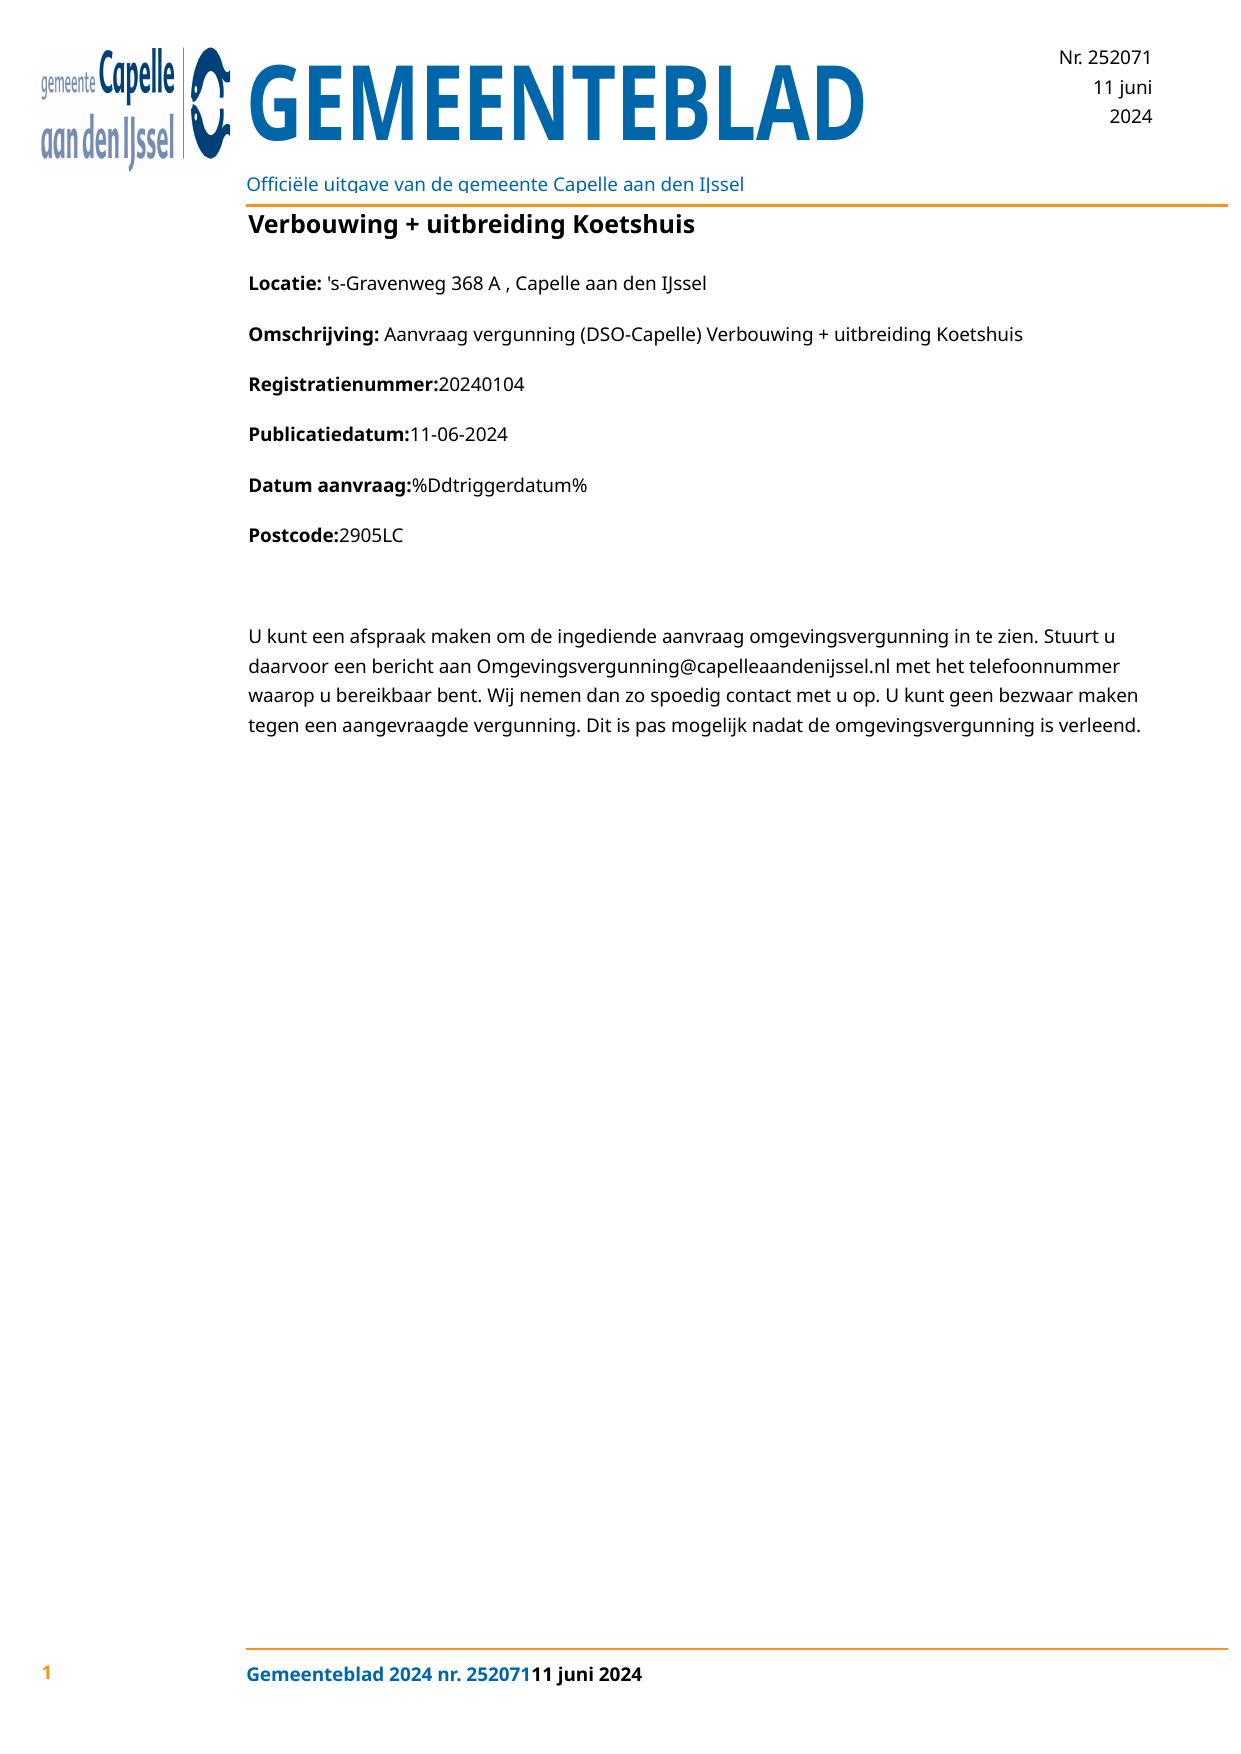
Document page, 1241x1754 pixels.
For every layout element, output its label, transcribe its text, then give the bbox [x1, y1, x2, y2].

text Registratienummer:20240104 [248, 371, 1152, 397]
text Publicatiedatum:11-06-2024 [248, 422, 1152, 447]
text U kunt een afspraak maken om de ingediende aanvraag omgevingsvergunning in te zien. Stuurt u daarvoor een bericht aan Omgevingsvergunning@capelleaandenijssel.nl met het telefoonnummer waarop u bereikbaar bent. Wij nemen dan zo spoedig contact met u op. U kunt geen bezwaar maken tegen een aangevraagde vergunning. Dit is pas mogelijk nadat de omgevingsvergunning is verleend. [248, 623, 1152, 738]
text Postcode:2905LC [248, 522, 1152, 548]
text Locatie: 's-Gravenweg 368 A , Capelle aan den IJssel [248, 270, 1152, 296]
text Omschrijving: Aanvraag vergunning (DSO-Capelle) Verbouwing + uitbreiding Koetshuis [248, 321, 1152, 346]
text Verbouwing + uitbreiding Koetshuis [248, 207, 1152, 241]
picture [41, 47, 231, 172]
text Datum aanvraag:%Ddtriggerdatum% [248, 472, 1152, 498]
